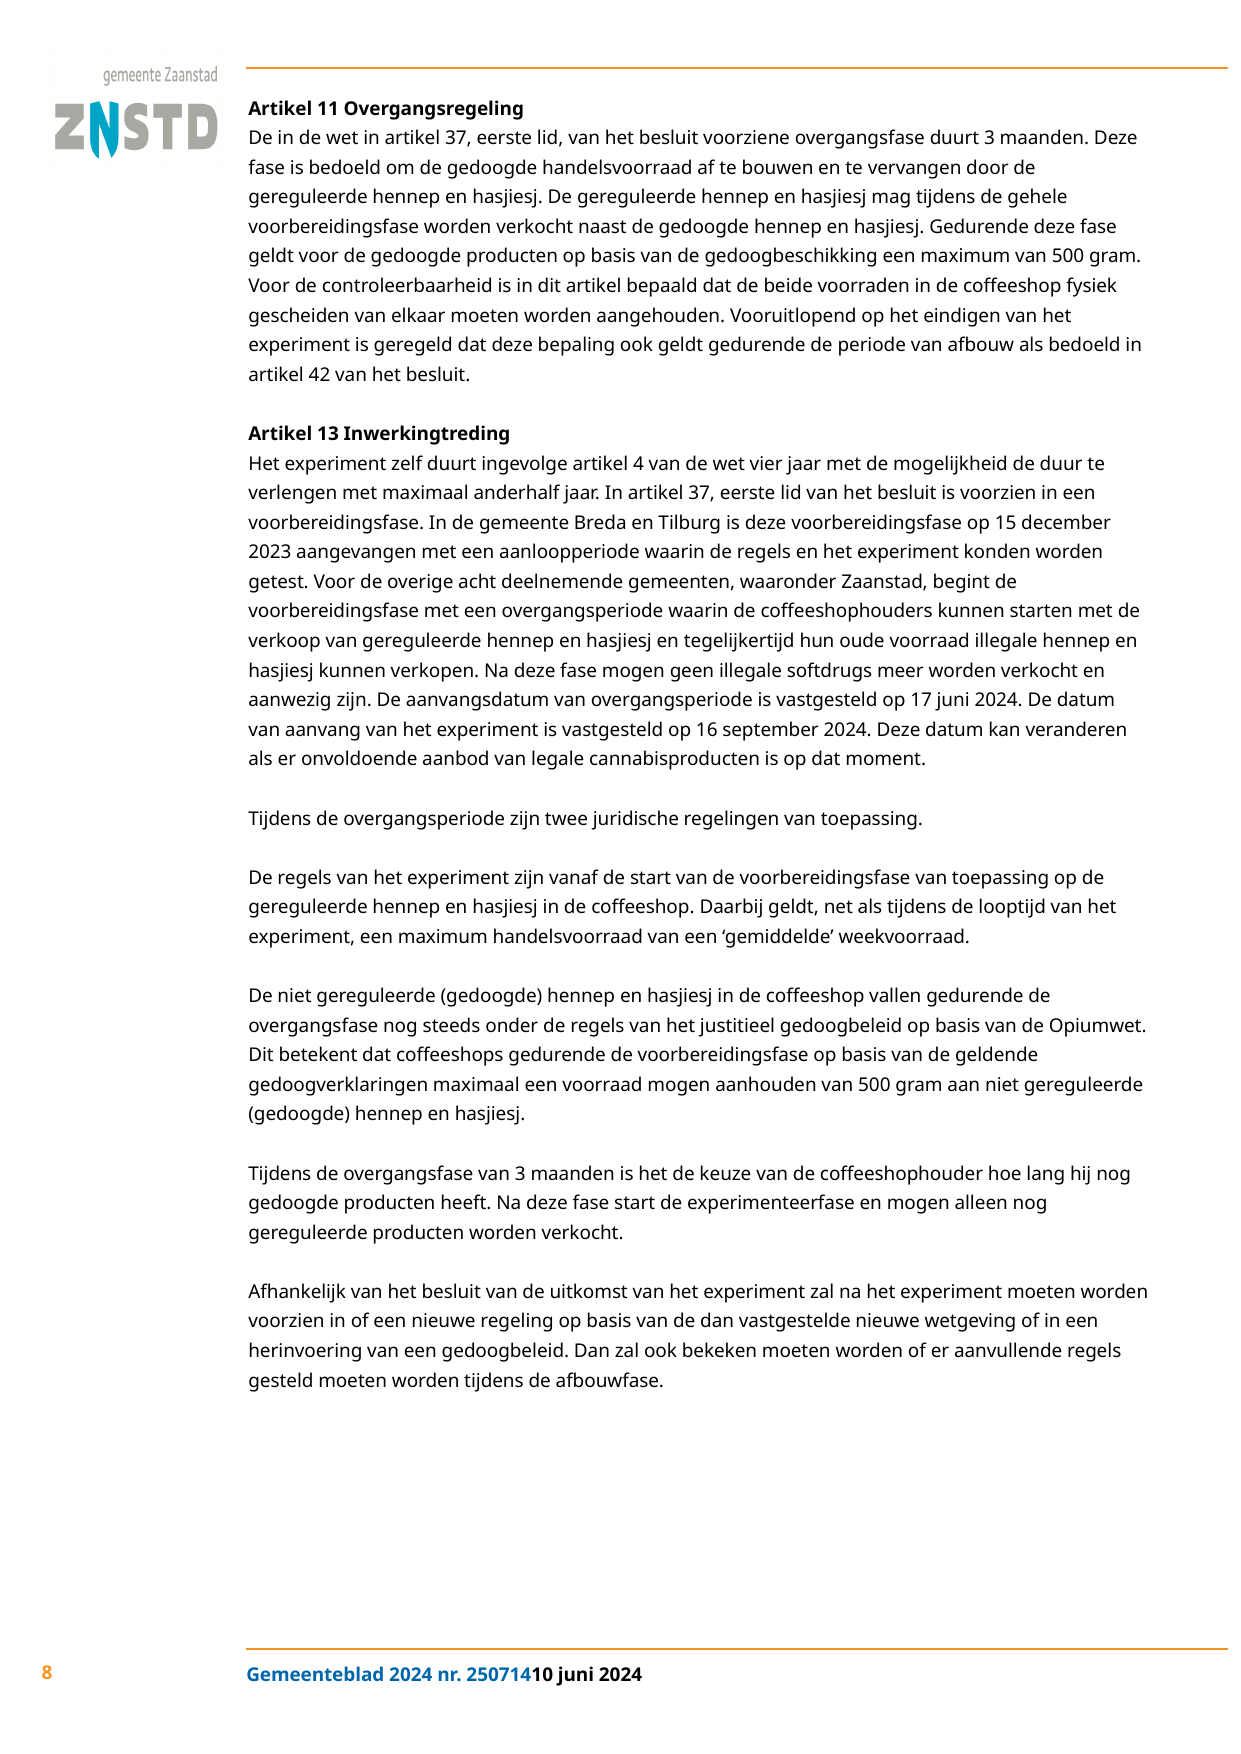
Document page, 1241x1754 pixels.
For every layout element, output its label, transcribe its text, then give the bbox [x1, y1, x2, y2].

text Tijdens de overgangsfase van 3 maanden is het de keuze van de coffeeshophouder hoe lang hij nog gedoogde producten heeft. Na deze fase start de experimenteerfase en mogen alleen nog gereguleerde producten worden verkocht. [248, 1160, 1152, 1245]
text Tijdens de overgangsperiode zijn twee juridische regelingen van toepassing. [248, 805, 1152, 831]
text De in de wet in artikel 37, eerste lid, van het besluit voorziene overgangsfase duurt 3 maanden. Deze fase is bedoeld om de gedoogde handelsvoorraad af te bouwen en te vervangen door de gereguleerde hennep en hasjiesj. De gereguleerde hennep en hasjiesj mag tijdens de gehele voorbereidingsfase worden verkocht naast de gedoogde hennep en hasjiesj. Gedurende deze fase geldt voor de gedoogde producten op basis van de gedoogbeschikking een maximum van 500 gram. Voor de controleerbaarheid is in dit artikel bepaald dat de beide voorraden in de coffeeshop fysiek gescheiden van elkaar moeten worden aangehouden. Vooruitlopend op het eindigen van het experiment is geregeld dat deze bepaling ook geldt gedurende de periode van afbouw als bedoeld in artikel 42 van het besluit. [248, 124, 1152, 387]
text Artikel 11 Overgangsregeling [248, 95, 1152, 121]
text Afhankelijk van het besluit van de uitkomst van het experiment zal na het experiment moeten worden voorzien in of een nieuwe regeling op basis van de dan vastgestelde nieuwe wetgeving of in een herinvoering van een gedoogbeleid. Dan zal ook bekeken moeten worden of er aanvullende regels gesteld moeten worden tijdens de afbouwfase. [248, 1278, 1152, 1393]
text De niet gereguleerde (gedoogde) hennep en hasjiesj in de coffeeshop vallen gedurende de overgangsfase nog steeds onder de regels van het justitieel gedoogbeleid op basis van de Opiumwet. Dit betekent dat coffeeshops gedurende de voorbereidingsfase op basis van de geldende gedoogverklaringen maximaal een voorraad mogen aanhouden van 500 gram aan niet gereguleerde (gedoogde) hennep en hasjiesj. [248, 982, 1152, 1126]
text Het experiment zelf duurt ingevolge artikel 4 van de wet vier jaar met de mogelijkheid de duur te verlengen met maximaal anderhalf jaar. In artikel 37, eerste lid van het besluit is voorzien in een voorbereidingsfase. In de gemeente Breda en Tilburg is deze voorbereidingsfase op 15 december 2023 aangevangen met een aanloopperiode waarin de regels en het experiment konden worden getest. Voor de overige acht deelnemende gemeenten, waaronder Zaanstad, begint de voorbereidingsfase met een overgangsperiode waarin de coffeeshophouders kunnen starten met de verkoop van gereguleerde hennep en hasjiesj en tegelijkertijd hun oude voorraad illegale hennep en hasjiesj kunnen verkopen. Na deze fase mogen geen illegale softdrugs meer worden verkocht en aanwezig zijn. De aanvangsdatum van overgangsperiode is vastgesteld op 17 juni 2024. De datum van aanvang van het experiment is vastgesteld op 16 september 2024. Deze datum kan veranderen als er onvoldoende aanbod van legale cannabisproducten is op dat moment. [248, 450, 1152, 771]
picture [41, 47, 231, 172]
text De regels van het experiment zijn vanaf de start van de voorbereidingsfase van toepassing op de gereguleerde hennep en hasjiesj in de coffeeshop. Daarbij geldt, net als tijdens de looptijd van het experiment, een maximum handelsvoorraad van een ‘gemiddelde’ weekvoorraad. [248, 864, 1152, 949]
text Artikel 13 Inwerkingtreding [248, 420, 1152, 446]
